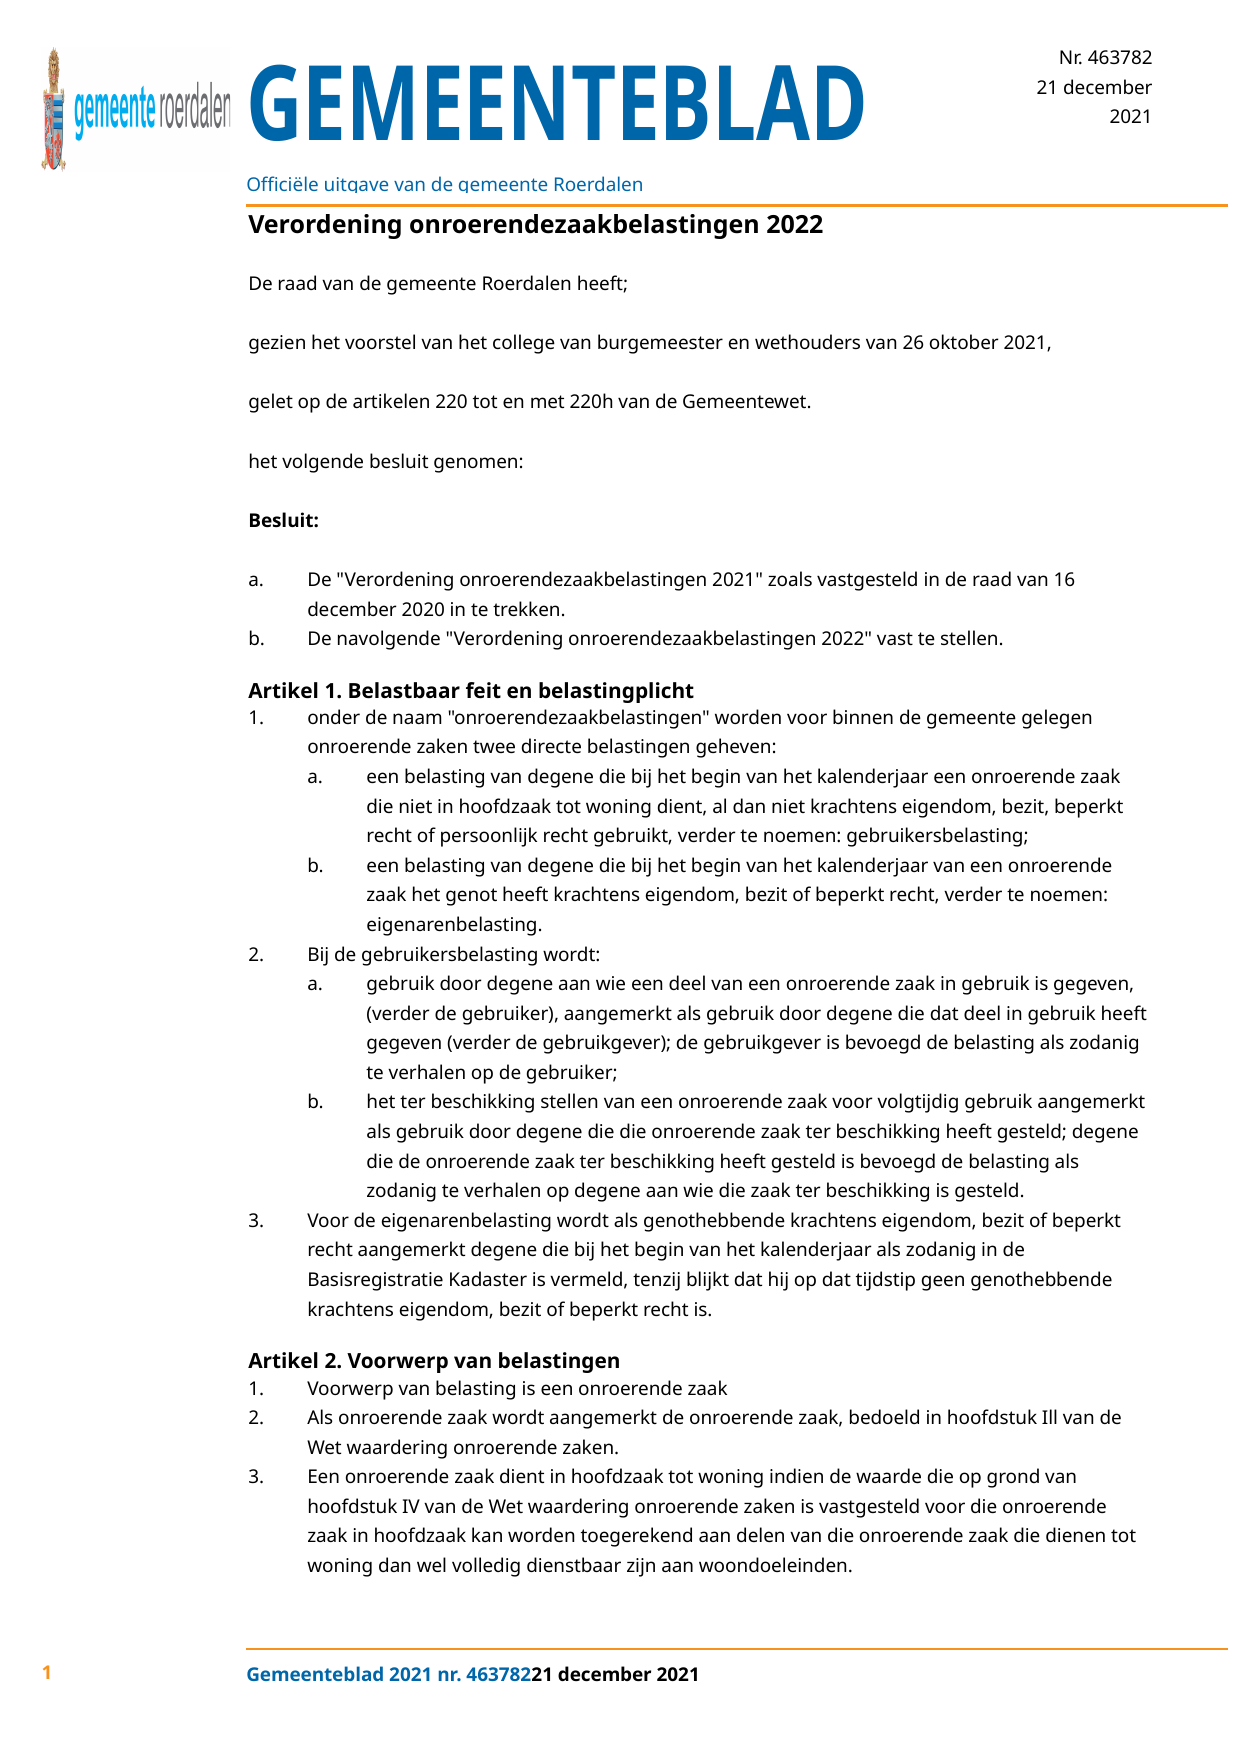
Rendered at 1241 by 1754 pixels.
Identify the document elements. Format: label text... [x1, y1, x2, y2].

list De navolgende "Verordening onroerendezaakbelastingen 2022" vast te stellen. [248, 625, 1152, 651]
list Voor de eigenarenbelasting wordt als genothebbende krachtens eigendom, bezit of beperkt recht aangemerkt degene die bij het begin van het kalenderjaar als zodanig in de Basisregistratie Kadaster is vermeld, tenzij blijkt dat hij op dat tijdstip geen genothebbende krachtens eigendom, bezit of beperkt recht is. [248, 1207, 1152, 1322]
list Een onroerende zaak dient in hoofdzaak tot woning indien de waarde die op grond van hoofdstuk IV van de Wet waardering onroerende zaken is vastgesteld voor die onroerende zaak in hoofdzaak kan worden toegerekend aan delen van die onroerende zaak die dienen tot woning dan wel volledig dienstbaar zijn aan woondoeleinden. [248, 1463, 1152, 1578]
text het volgende besluit genomen: [248, 448, 1152, 473]
list een belasting van degene die bij het begin van het kalenderjaar een onroerende zaak die niet in hoofdzaak tot woning dient, al dan niet krachtens eigendom, bezit, beperkt recht of persoonlijk recht gebruikt, verder te noemen: gebruikersbelasting; [307, 763, 1152, 848]
list het ter beschikking stellen van een onroerende zaak voor volgtijdig gebruik aangemerkt als gebruik door degene die die onroerende zaak ter beschikking heeft gesteld; degene die de onroerende zaak ter beschikking heeft gesteld is bevoegd de belasting als zodanig te verhalen op degene aan wie die zaak ter beschikking is gesteld. [307, 1089, 1152, 1203]
list Voorwerp van belasting is een onroerende zaak [248, 1375, 1152, 1400]
text Besluit: [248, 507, 1152, 533]
text Artikel 2. Voorwerp van belastingen [248, 1346, 1152, 1375]
text gelet op de artikelen 220 tot en met 220h van de Gemeentewet. [248, 389, 1152, 414]
list Als onroerende zaak wordt aangemerkt de onroerende zaak, bedoeld in hoofdstuk Ill van de Wet waardering onroerende zaken. [248, 1404, 1152, 1459]
list een belasting van degene die bij het begin van het kalenderjaar van een onroerende zaak het genot heeft krachtens eigendom, bezit of beperkt recht, verder te noemen: eigenarenbelasting. [307, 852, 1152, 937]
picture [41, 47, 231, 172]
list Bij de gebruikersbelasting wordt: [248, 941, 1152, 967]
list gebruik door degene aan wie een deel van een onroerende zaak in gebruik is gegeven, (verder de gebruiker), aangemerkt als gebruik door degene die dat deel in gebruik heeft gegeven (verder de gebruikgever); de gebruikgever is bevoegd de belasting als zodanig te verhalen op de gebruiker; [307, 970, 1152, 1085]
list De "Verordening onroerendezaakbelastingen 2021" zoals vastgesteld in de raad van 16 december 2020 in te trekken. [248, 566, 1152, 621]
text gezien het voorstel van het college van burgemeester en wethouders van 26 oktober 2021, [248, 329, 1152, 355]
text De raad van de gemeente Roerdalen heeft; [248, 270, 1152, 296]
list onder de naam "onroerendezaakbelastingen" worden voor binnen de gemeente gelegen onroerende zaken twee directe belastingen geheven: [248, 704, 1152, 759]
text Artikel 1. Belastbaar feit en belastingplicht [248, 676, 1152, 704]
text Verordening onroerendezaakbelastingen 2022 [248, 207, 1152, 241]
